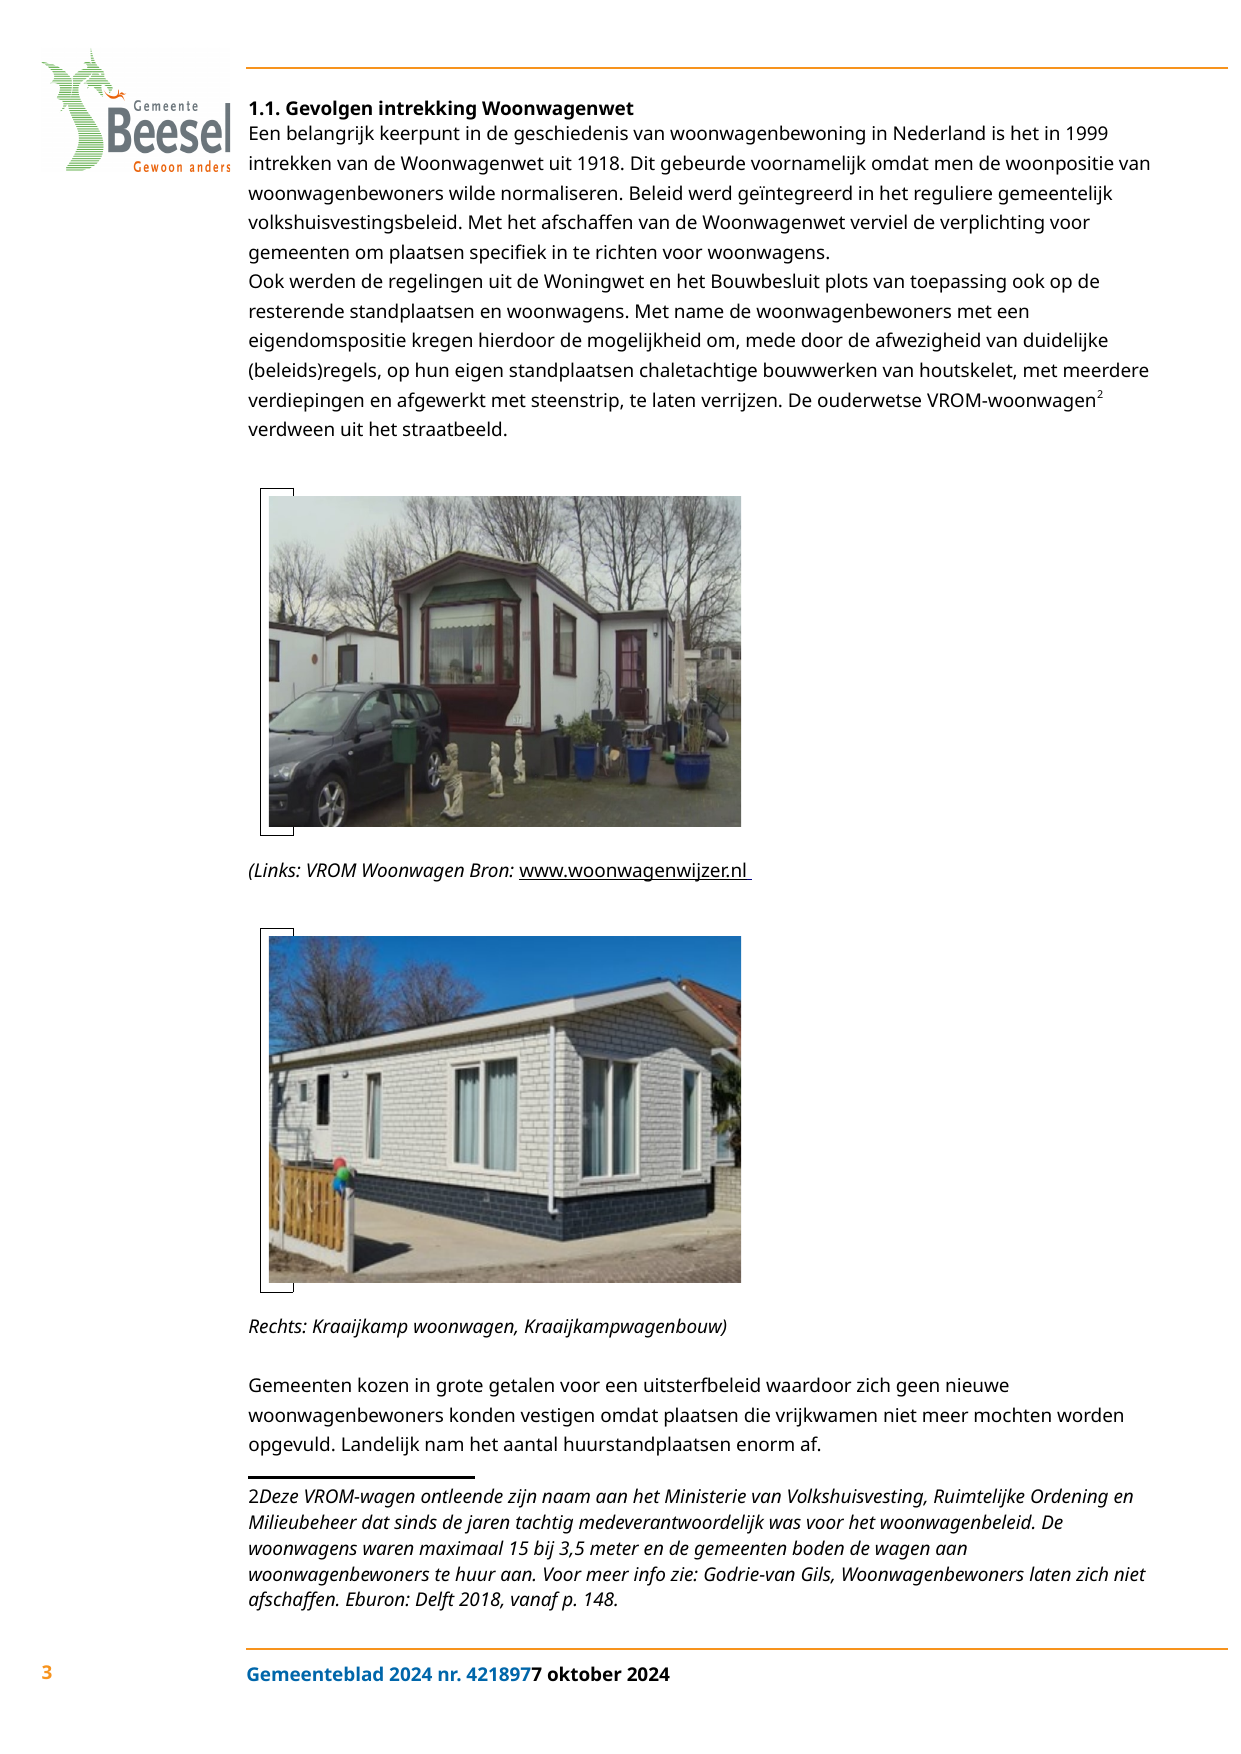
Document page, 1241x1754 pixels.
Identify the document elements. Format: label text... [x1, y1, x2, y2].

picture [268, 936, 742, 1283]
text Rechts: Kraaijkamp woonwagen, Kraaijkampwagenbouw) [248, 1313, 1152, 1339]
text Ook werden de regelingen uit de Woningwet en het Bouwbesluit plots van toepassing ook op de resterende standplaatsen en woonwagens. Met name de woonwagenbewoners met een eigendomspositie kregen hierdoor de mogelijkheid om, mede door de afwezigheid van duidelijke (beleids)regels, op hun eigen standplaatsen chaletachtige bouwwerken van houtskelet, met meerdere verdiepingen en afgewerkt met steenstrip, te laten verrijzen. De ouderwetse VROM-woonwagen verdween uit het straatbeeld. [248, 268, 1152, 442]
text 1.1. Gevolgen intrekking Woonwagenwet [248, 95, 1152, 121]
text Deze VROM-wagen ontleende zijn naam aan het Ministerie van Volkshuisvesting, Ruimtelijke Ordening en Milieubeheer dat sinds de jaren tachtig medeverantwoordelijk was voor het woonwagenbeleid. De woonwagens waren maximaal 15 bij 3,5 meter en de gemeenten boden de wagen aan woonwagenbewoners te huur aan. Voor meer info zie: Godrie-van Gils, Woonwagenbewoners laten zich niet afschaffen. Eburon: Delft 2018, vanaf p. 148. [248, 1483, 1152, 1612]
text (Links: VROM Woonwagen Bron: www.woonwagenwijzer.nl [248, 857, 1152, 882]
picture [268, 496, 742, 827]
text Gemeenten kozen in grote getalen voor een uitsterfbeleid waardoor zich geen nieuwe woonwagenbewoners konden vestigen omdat plaatsen die vrijkwamen niet meer mochten worden opgevuld. Landelijk nam het aantal huurstandplaatsen enorm af. [248, 1372, 1152, 1457]
picture [41, 47, 231, 172]
text Een belangrijk keerpunt in de geschiedenis van woonwagenbewoning in Nederland is het in 1999 intrekken van de Woonwagenwet uit 1918. Dit gebeurde voornamelijk omdat men de woonpositie van woonwagenbewoners wilde normaliseren. Beleid werd geïntegreerd in het reguliere gemeentelijk volkshuisvestingsbeleid. Met het afschaffen van de Woonwagenwet verviel de verplichting voor gemeenten om plaatsen specifiek in te richten voor woonwagens. [248, 121, 1152, 264]
